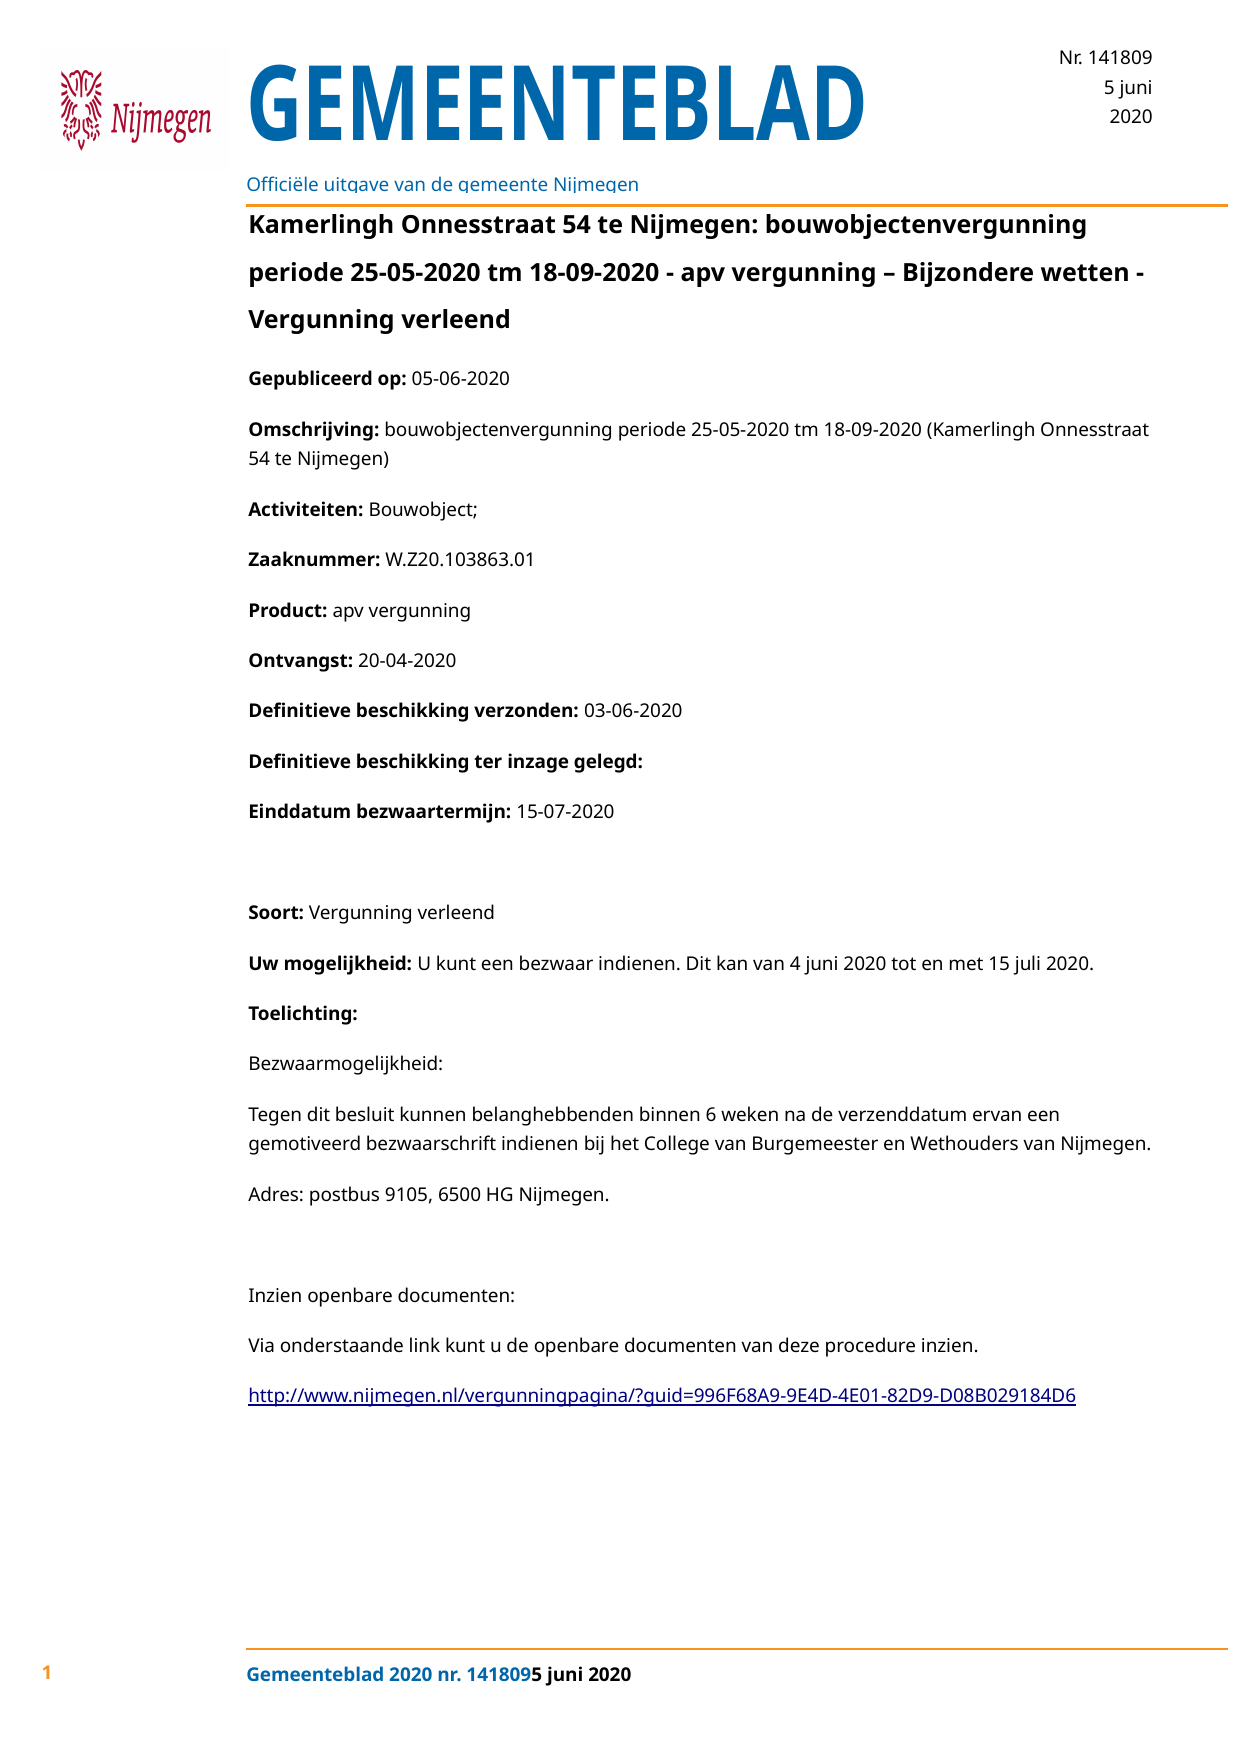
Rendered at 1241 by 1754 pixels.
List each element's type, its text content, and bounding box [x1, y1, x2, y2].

text Activiteiten: Bouwobject; [248, 496, 1152, 522]
text http://www.nijmegen.nl/vergunningpagina/?guid=996F68A9-9E4D-4E01-82D9-D08B029184D6 [248, 1383, 1152, 1408]
picture [41, 47, 231, 172]
text Inzien openbare documenten: [248, 1282, 1152, 1307]
text Kamerlingh Onnesstraat 54 te Nijmegen: bouwobjectenvergunning periode 25-05-2020 tm 18-09-2020 - apv vergunning – Bijzondere wetten - Vergunning verleend [248, 207, 1152, 336]
text Toelichting: [248, 1000, 1152, 1026]
text Tegen dit besluit kunnen belanghebbenden binnen 6 weken na de verzenddatum ervan een gemotiveerd bezwaarschrift indienen bij het College van Burgemeester en Wethouders van Nijmegen. [248, 1101, 1152, 1156]
text Gepubliceerd op: 05-06-2020 [248, 366, 1152, 391]
text Einddatum bezwaartermijn: 15-07-2020 [248, 798, 1152, 824]
text Definitieve beschikking ter inzage gelegd: [248, 748, 1152, 774]
text Bezwaarmogelijkheid: [248, 1051, 1152, 1076]
text Ontvangst: 20-04-2020 [248, 647, 1152, 673]
text Omschrijving: bouwobjectenvergunning periode 25-05-2020 tm 18-09-2020 (Kamerlingh Onnesstraat 54 te Nijmegen) [248, 416, 1152, 471]
text Adres: postbus 9105, 6500 HG Nijmegen. [248, 1181, 1152, 1207]
text Definitieve beschikking verzonden: 03-06-2020 [248, 698, 1152, 723]
text Uw mogelijkheid: U kunt een bezwaar indienen. Dit kan van 4 juni 2020 tot en met 15 juli 2020. [248, 950, 1152, 975]
text Soort: Vergunning verleend [248, 899, 1152, 925]
text Product: apv vergunning [248, 597, 1152, 622]
text Via onderstaande link kunt u de openbare documenten van deze procedure inzien. [248, 1332, 1152, 1358]
text Zaaknummer: W.Z20.103863.01 [248, 546, 1152, 572]
